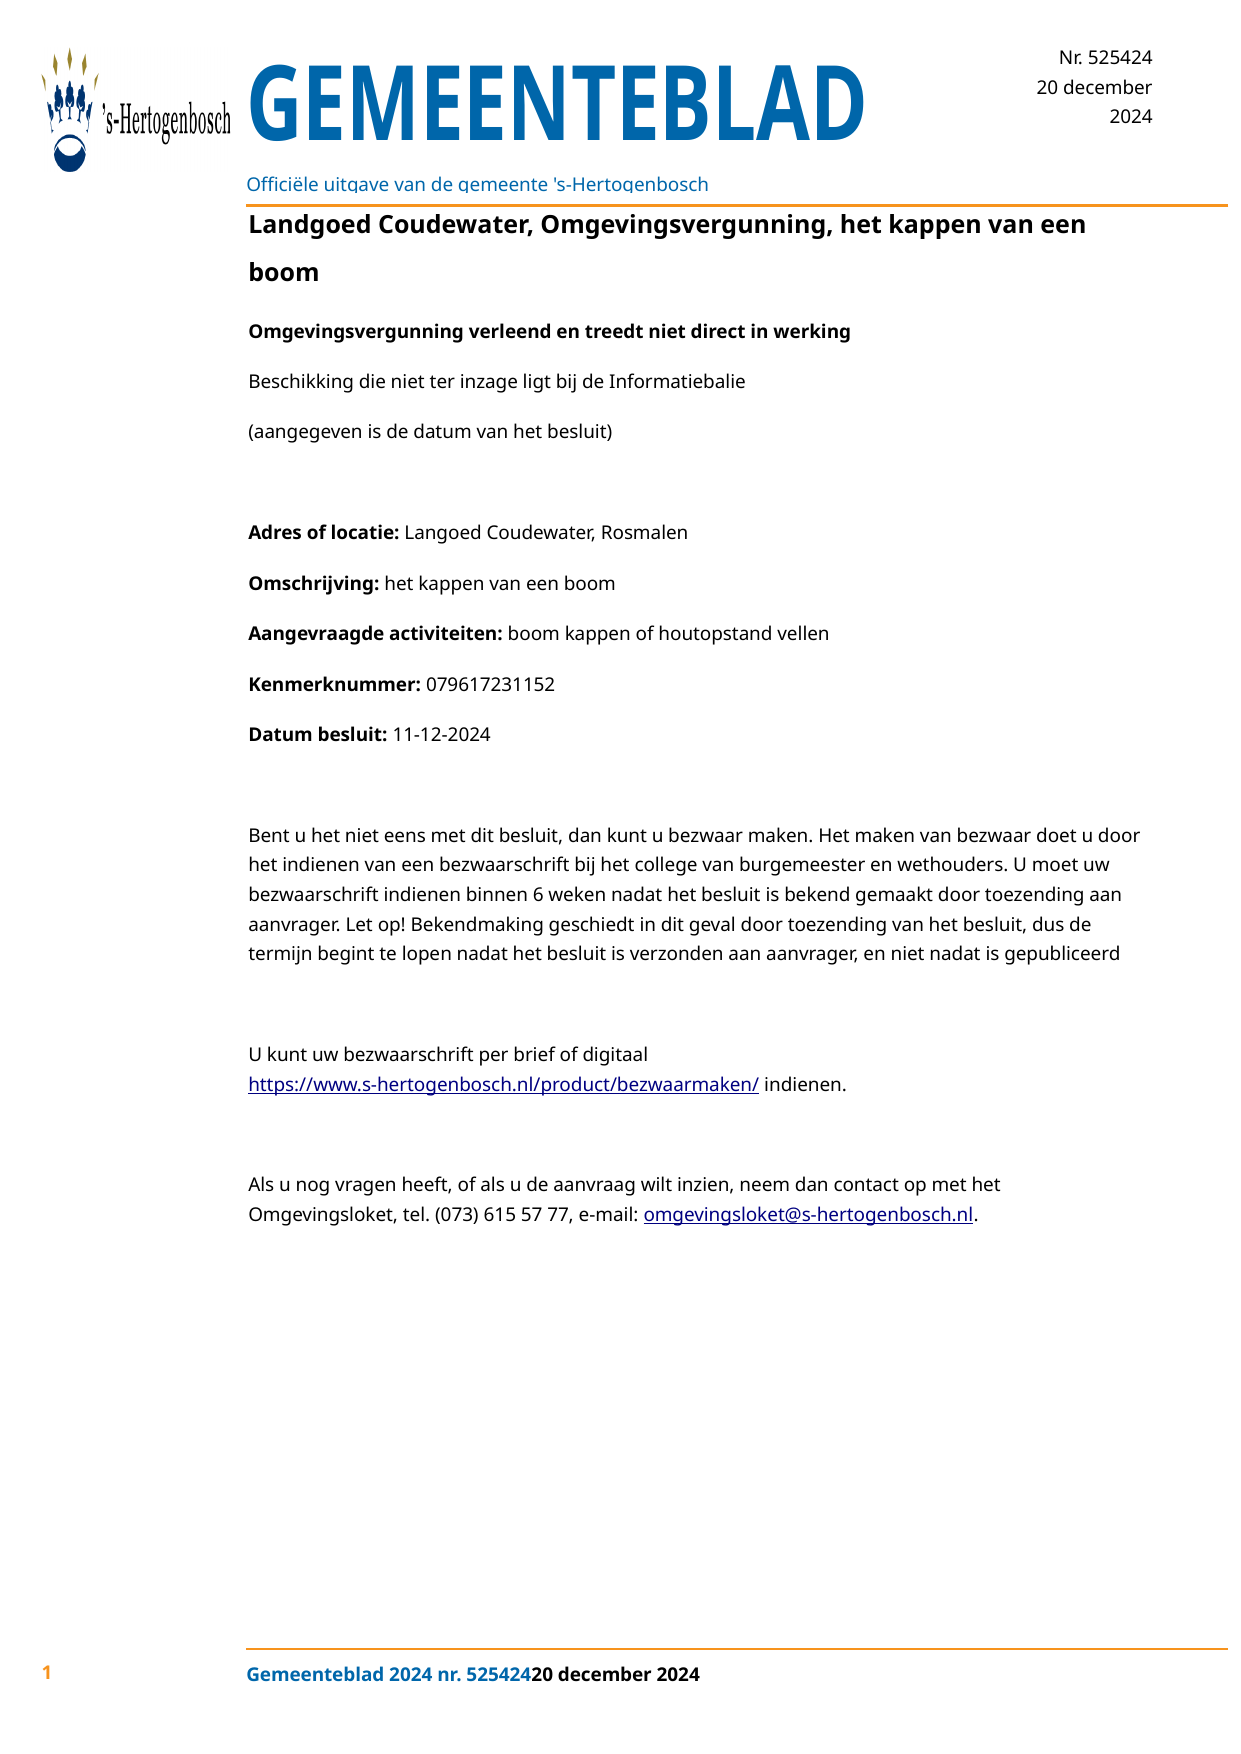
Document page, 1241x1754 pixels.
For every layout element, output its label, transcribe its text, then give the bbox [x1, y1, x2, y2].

text Omschrijving: het kappen van een boom [248, 570, 1152, 596]
picture [41, 47, 231, 172]
text U kunt uw bezwaarschrift per brief of digitaal https://www.s-hertogenbosch.nl/product/bezwaarmaken/ indienen. [248, 1041, 1152, 1097]
text Adres of locatie: Langoed Coudewater, Rosmalen [248, 519, 1152, 545]
text Landgoed Coudewater, Omgevingsvergunning, het kappen van een boom [248, 207, 1152, 288]
text Datum besluit: 11-12-2024 [248, 721, 1152, 747]
text (aangegeven is de datum van het besluit) [248, 419, 1152, 444]
text Beschikking die niet ter inzage ligt bij de Informatiebalie [248, 368, 1152, 394]
text Als u nog vragen heeft, of als u de aanvraag wilt inzien, neem dan contact op met het Omgevingsloket, tel. (073) 615 57 77, e-mail: omgevingsloket@s-hertogenbosch.nl. [248, 1172, 1152, 1227]
text Bent u het niet eens met dit besluit, dan kunt u bezwaar maken. Het maken van bezwaar doet u door het indienen van een bezwaarschrift bij het college van burgemeester en wethouders. U moet uw bezwaarschrift indienen binnen 6 weken nadat het besluit is bekend gemaakt door toezending aan aanvrager. Let op! Bekendmaking geschiedt in dit geval door toezending van het besluit, dus de termijn begint te lopen nadat het besluit is verzonden aan aanvrager, en niet nadat is gepubliceerd [248, 822, 1152, 966]
text Kenmerknummer: 079617231152 [248, 671, 1152, 697]
text Aangevraagde activiteiten: boom kappen of houtopstand vellen [248, 620, 1152, 646]
text Omgevingsvergunning verleend en treedt niet direct in werking [248, 318, 1152, 344]
